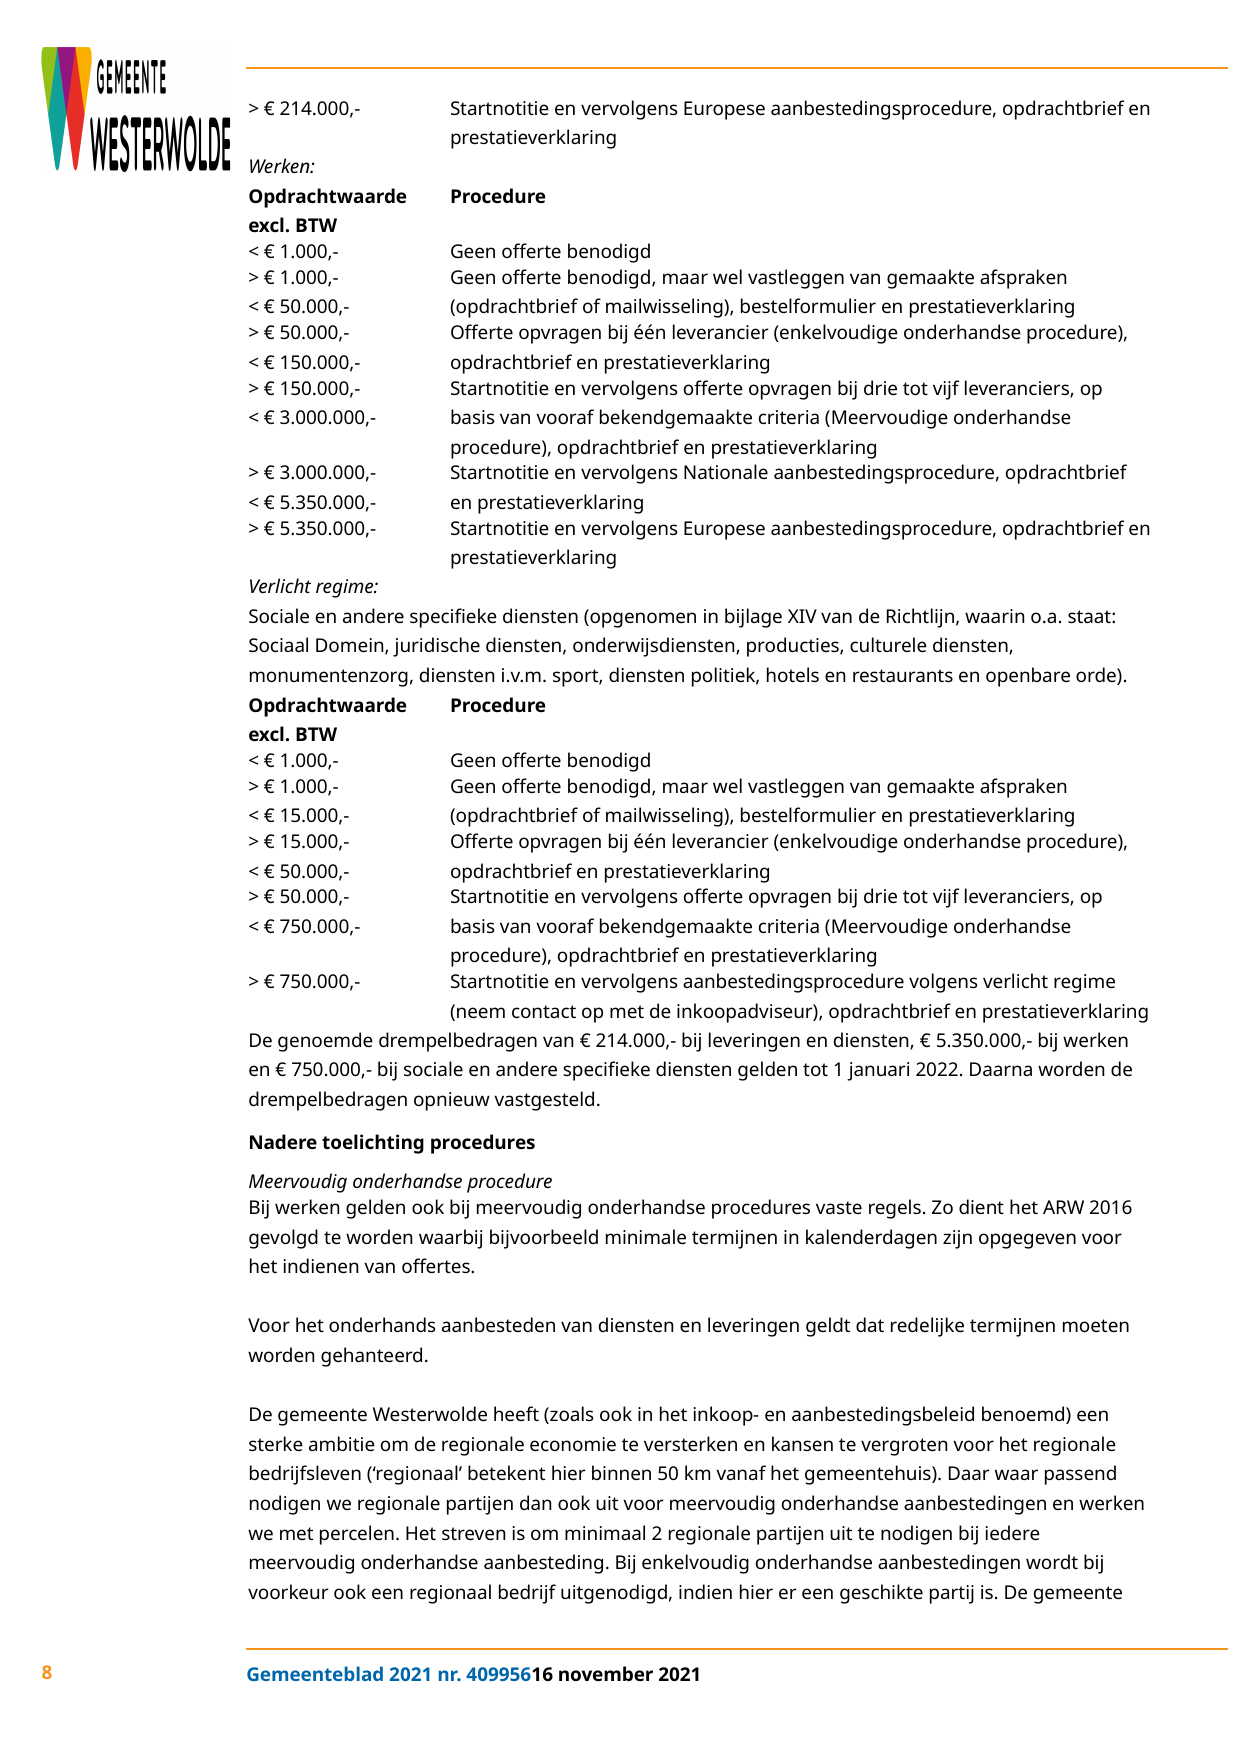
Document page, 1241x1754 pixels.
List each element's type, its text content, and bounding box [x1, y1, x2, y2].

table_cell Offerte opvragen bij één leverancier (enkelvoudige onderhandse procedure), opdrachtbrief en prestatieverklaring [450, 319, 1152, 375]
text De genoemde drempelbedragen van € 214.000,- bij leveringen en diensten, € 5.350.000,- bij werken en € 750.000,- bij sociale en andere specifieke diensten gelden tot 1 januari 2022. Daarna worden de drempelbedragen opnieuw vastgesteld. [248, 1027, 1152, 1112]
table_cell > € 5.350.000,- [248, 515, 450, 570]
text Verlicht regime: [248, 573, 1152, 599]
table_cell Offerte opvragen bij één leverancier (enkelvoudige onderhandse procedure), opdrachtbrief en prestatieverklaring [450, 828, 1152, 883]
table_cell Geen offerte benodigd [450, 238, 1152, 264]
text Nadere toelichting procedures [248, 1129, 1152, 1155]
table_cell Startnotitie en vervolgens Europese aanbestedingsprocedure, opdrachtbrief en prestatieverklaring [450, 515, 1152, 570]
table_cell > € 3.000.000,- < € 5.350.000,- [248, 460, 450, 515]
table_header Opdrachtwaarde excl. BTW [248, 183, 450, 238]
table_cell Startnotitie en vervolgens Nationale aanbestedingsprocedure, opdrachtbrief en prestatieverklaring [450, 460, 1152, 515]
table_cell Startnotitie en vervolgens offerte opvragen bij drie tot vijf leveranciers, op basis van vooraf bekendgemaakte criteria (Meervoudige onderhandse procedure), opdrachtbrief en prestatieverklaring [450, 884, 1152, 968]
table_cell > € 50.000,- < € 750.000,- [248, 884, 450, 968]
picture [41, 47, 231, 172]
table_header Procedure [450, 183, 1152, 238]
table_cell > € 750.000,- [248, 969, 450, 1024]
table_cell > € 50.000,- < € 150.000,- [248, 319, 450, 375]
table_cell > € 1.000,- < € 15.000,- [248, 773, 450, 828]
table_cell < € 1.000,- [248, 747, 450, 773]
text Voor het onderhands aanbesteden van diensten en leveringen geldt dat redelijke termijnen moeten worden gehanteerd. [248, 1313, 1152, 1368]
text Meervoudig onderhandse procedure [248, 1168, 1152, 1194]
table_cell < € 1.000,- [248, 238, 450, 264]
text Sociale en andere specifieke diensten (opgenomen in bijlage XIV van de Richtlijn, waarin o.a. staat: Sociaal Domein, juridische diensten, onderwijsdiensten, producties, culturele diensten, monumentenzorg, diensten i.v.m. sport, diensten politiek, hotels en restaurants en openbare orde). [248, 603, 1152, 688]
table_cell > € 150.000,- < € 3.000.000,- [248, 375, 450, 459]
text Werken: [248, 153, 1152, 179]
text De gemeente Westerwolde heeft (zoals ook in het inkoop- en aanbestedingsbeleid benoemd) een sterke ambitie om de regionale economie te versterken en kansen te vergroten voor het regionale bedrijfsleven (‘regionaal’ betekent hier binnen 50 km vanaf het gemeentehuis). Daar waar passend nodigen we regionale partijen dan ook uit voor meervoudig onderhandse aanbestedingen en werken we met percelen. Het streven is om minimaal 2 regionale partijen uit te nodigen bij iedere meervoudig onderhandse aanbesteding. Bij enkelvoudig onderhandse aanbestedingen wordt bij voorkeur ook een regionaal bedrijf uitgenodigd, indien hier er een geschikte partij is. De gemeente [248, 1401, 1152, 1604]
text Bij werken gelden ook bij meervoudig onderhandse procedures vaste regels. Zo dient het ARW 2016 gevolgd te worden waarbij bijvoorbeeld minimale termijnen in kalenderdagen zijn opgegeven voor het indienen van offertes. [248, 1194, 1152, 1279]
table_cell Geen offerte benodigd, maar wel vastleggen van gemaakte afspraken (opdrachtbrief of mailwisseling), bestelformulier en prestatieverklaring [450, 773, 1152, 828]
table_cell > € 15.000,- < € 50.000,- [248, 828, 450, 883]
table_cell Startnotitie en vervolgens aanbestedingsprocedure volgens verlicht regime (neem contact op met de inkoopadviseur), opdrachtbrief en prestatieverklaring [450, 969, 1152, 1024]
table_header Opdrachtwaarde excl. BTW [248, 692, 450, 747]
table_cell > € 214.000,- [248, 95, 450, 150]
table_cell Geen offerte benodigd, maar wel vastleggen van gemaakte afspraken (opdrachtbrief of mailwisseling), bestelformulier en prestatieverklaring [450, 264, 1152, 319]
table_cell Geen offerte benodigd [450, 747, 1152, 773]
table_cell > € 1.000,- < € 50.000,- [248, 264, 450, 319]
table_cell Startnotitie en vervolgens offerte opvragen bij drie tot vijf leveranciers, op basis van vooraf bekendgemaakte criteria (Meervoudige onderhandse procedure), opdrachtbrief en prestatieverklaring [450, 375, 1152, 459]
table_cell Startnotitie en vervolgens Europese aanbestedingsprocedure, opdrachtbrief en prestatieverklaring [450, 95, 1152, 150]
table_header Procedure [450, 692, 1152, 747]
